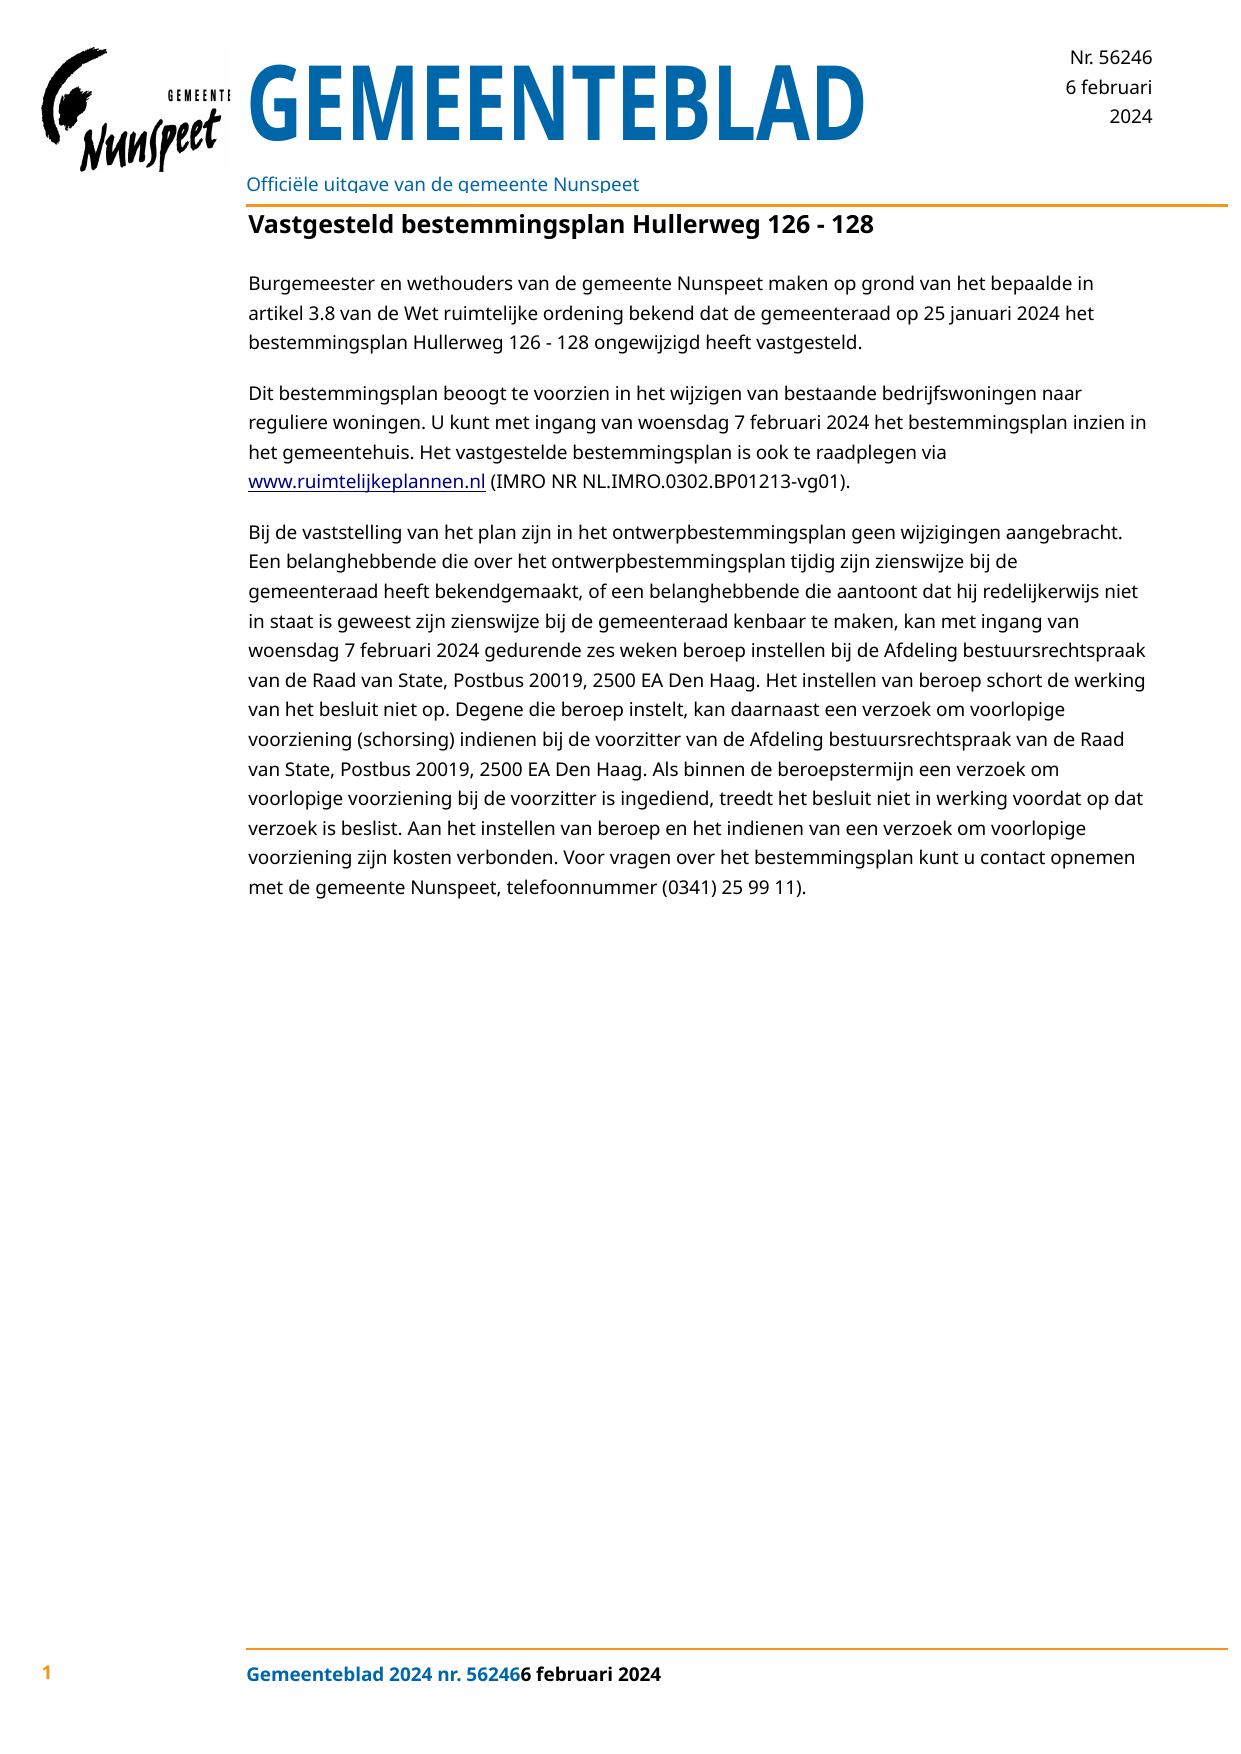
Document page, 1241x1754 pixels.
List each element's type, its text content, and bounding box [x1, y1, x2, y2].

text Vastgesteld bestemmingsplan Hullerweg 126 - 128 [248, 207, 1152, 241]
text Burgemeester en wethouders van de gemeente Nunspeet maken op grond van het bepaalde in artikel 3.8 van de Wet ruimtelijke ordening bekend dat de gemeenteraad op 25 januari 2024 het bestemmingsplan Hullerweg 126 - 128 ongewijzigd heeft vastgesteld. [248, 270, 1152, 355]
picture [41, 47, 231, 172]
text Bij de vaststelling van het plan zijn in het ontwerpbestemmingsplan geen wijzigingen aangebracht. Een belanghebbende die over het ontwerpbestemmingsplan tijdig zijn zienswijze bij de gemeenteraad heeft bekendgemaakt, of een belanghebbende die aantoont dat hij redelijkerwijs niet in staat is geweest zijn zienswijze bij de gemeenteraad kenbaar te maken, kan met ingang van woensdag 7 februari 2024 gedurende zes weken beroep instellen bij de Afdeling bestuursrechtspraak van de Raad van State, Postbus 20019, 2500 EA Den Haag. Het instellen van beroep schort de werking van het besluit niet op. Degene die beroep instelt, kan daarnaast een verzoek om voorlopige voorziening (schorsing) indienen bij de voorzitter van de Afdeling bestuursrechtspraak van de Raad van State, Postbus 20019, 2500 EA Den Haag. Als binnen de beroepstermijn een verzoek om voorlopige voorziening bij de voorzitter is ingediend, treedt het besluit niet in werking voordat op dat verzoek is beslist. Aan het instellen van beroep en het indienen van een verzoek om voorlopige voorziening zijn kosten verbonden. Voor vragen over het bestemmingsplan kunt u contact opnemen met de gemeente Nunspeet, telefoonnummer (0341) 25 99 11). [248, 519, 1152, 900]
text Dit bestemmingsplan beoogt te voorzien in het wijzigen van bestaande bedrijfswoningen naar reguliere woningen. U kunt met ingang van woensdag 7 februari 2024 het bestemmingsplan inzien in het gemeentehuis. Het vastgestelde bestemmingsplan is ook te raadplegen via www.ruimtelijkeplannen.nl (IMRO NR NL.IMRO.0302.BP01213-vg01). [248, 380, 1152, 494]
